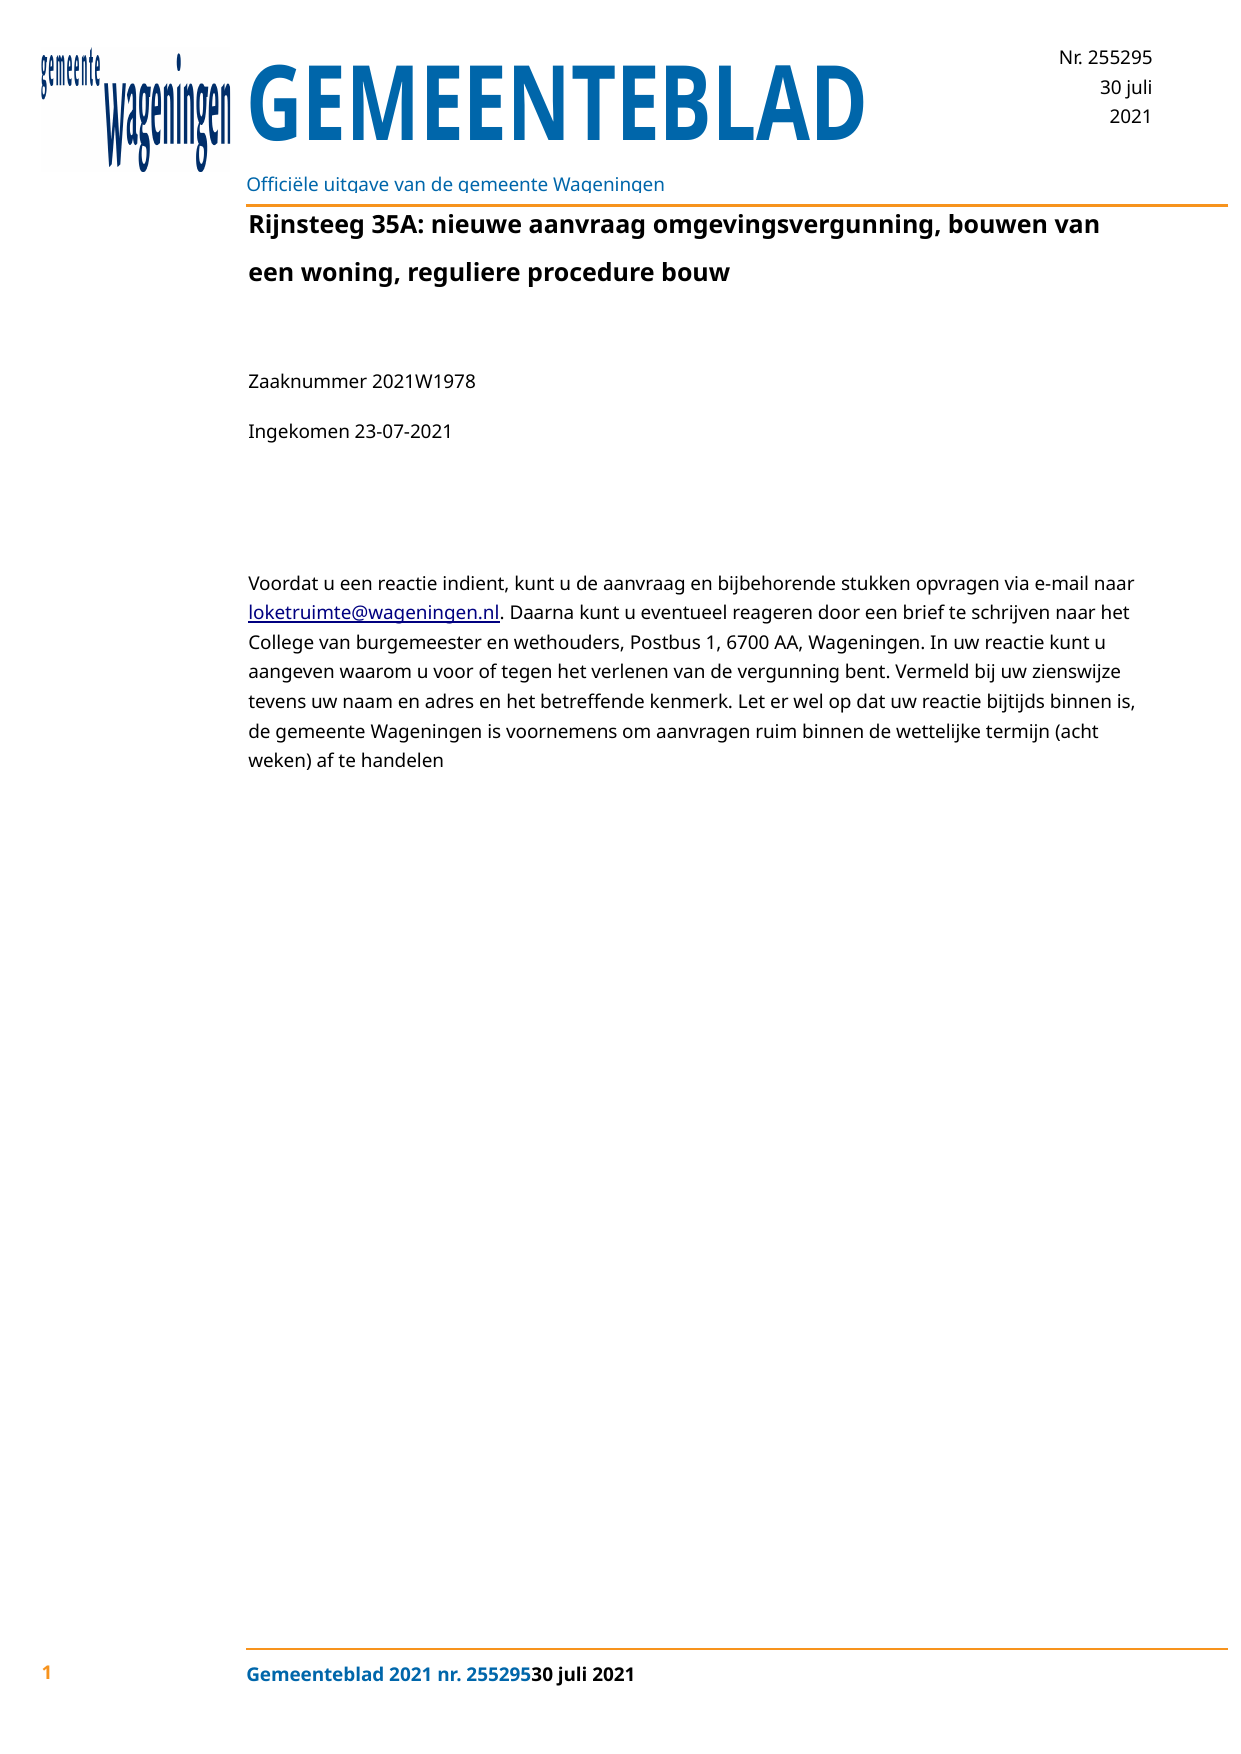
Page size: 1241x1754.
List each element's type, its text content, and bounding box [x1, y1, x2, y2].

text Voordat u een reactie indient, kunt u de aanvraag en bijbehorende stukken opvragen via e-mail naar loketruimte@wageningen.nl. Daarna kunt u eventueel reageren door een brief te schrijven naar het College van burgemeester en wethouders, Postbus 1, 6700 AA, Wageningen. In uw reactie kunt u aangeven waarom u voor of tegen het verlenen van de vergunning bent. Vermeld bij uw zienswijze tevens uw naam en adres en het betreffende kenmerk. Let er wel op dat uw reactie bijtijds binnen is, de gemeente Wageningen is voornemens om aanvragen ruim binnen de wettelijke termijn (acht weken) af te handelen [248, 570, 1152, 773]
text Zaaknummer 2021W1978 [248, 368, 1152, 394]
text Ingekomen 23-07-2021 [248, 419, 1152, 444]
picture [41, 47, 231, 172]
text Rijnsteeg 35A: nieuwe aanvraag omgevingsvergunning, bouwen van een woning, reguliere procedure bouw [248, 207, 1152, 288]
